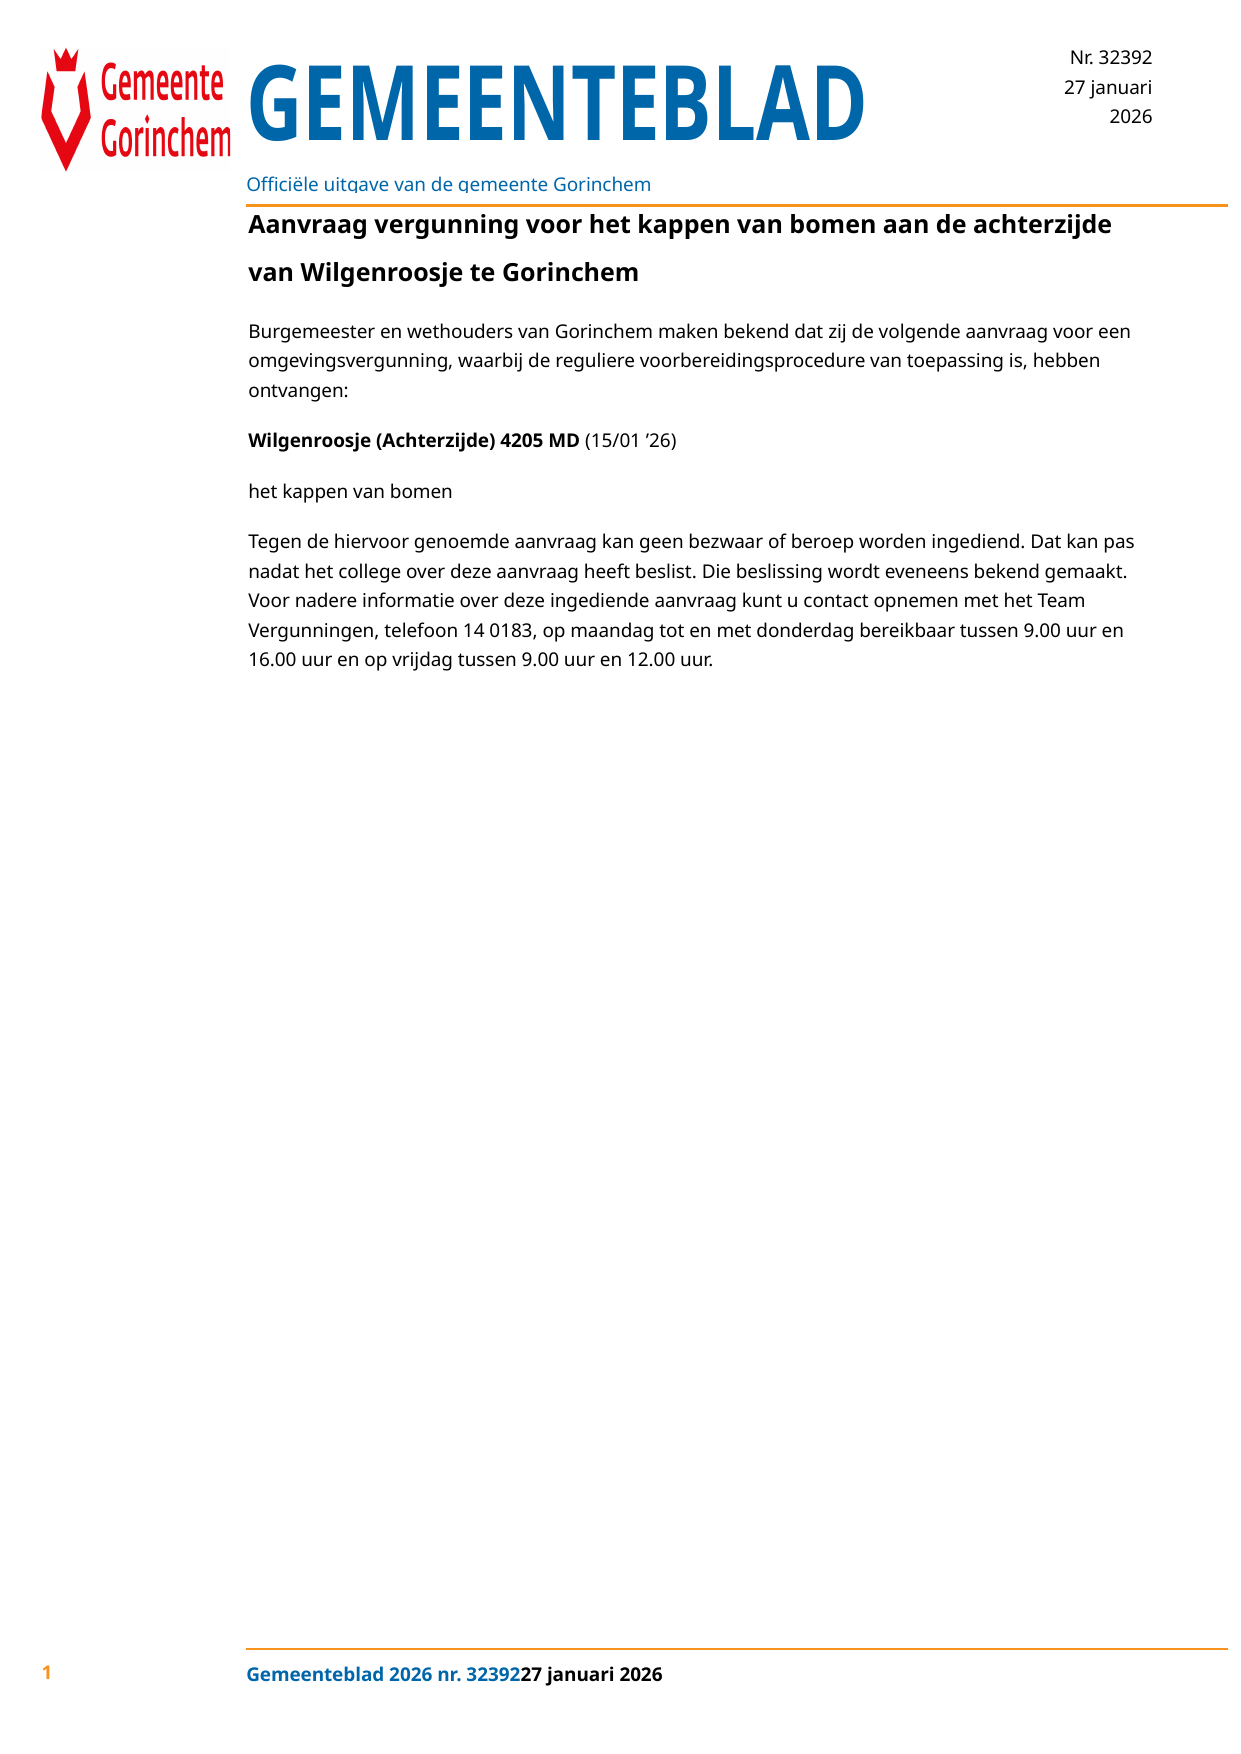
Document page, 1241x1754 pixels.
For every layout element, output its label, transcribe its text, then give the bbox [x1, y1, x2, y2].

text het kappen van bomen [248, 478, 1152, 504]
text Aanvraag vergunning voor het kappen van bomen aan de achterzijde van Wilgenroosje te Gorinchem [248, 207, 1152, 288]
text Burgemeester en wethouders van Gorinchem maken bekend dat zij de volgende aanvraag voor een omgevingsvergunning, waarbij de reguliere voorbereidingsprocedure van toepassing is, hebben ontvangen: [248, 318, 1152, 403]
text Tegen de hiervoor genoemde aanvraag kan geen bezwaar of beroep worden ingediend. Dat kan pas nadat het college over deze aanvraag heeft beslist. Die beslissing wordt eveneens bekend gemaakt. Voor nadere informatie over deze ingediende aanvraag kunt u contact opnemen met het Team Vergunningen, telefoon 14 0183, op maandag tot en met donderdag bereikbaar tussen 9.00 uur en 16.00 uur en op vrijdag tussen 9.00 uur en 12.00 uur. [248, 528, 1152, 672]
picture [41, 47, 231, 172]
text Wilgenroosje (Achterzijde) 4205 MD (15/01 ’26) [248, 427, 1152, 453]
